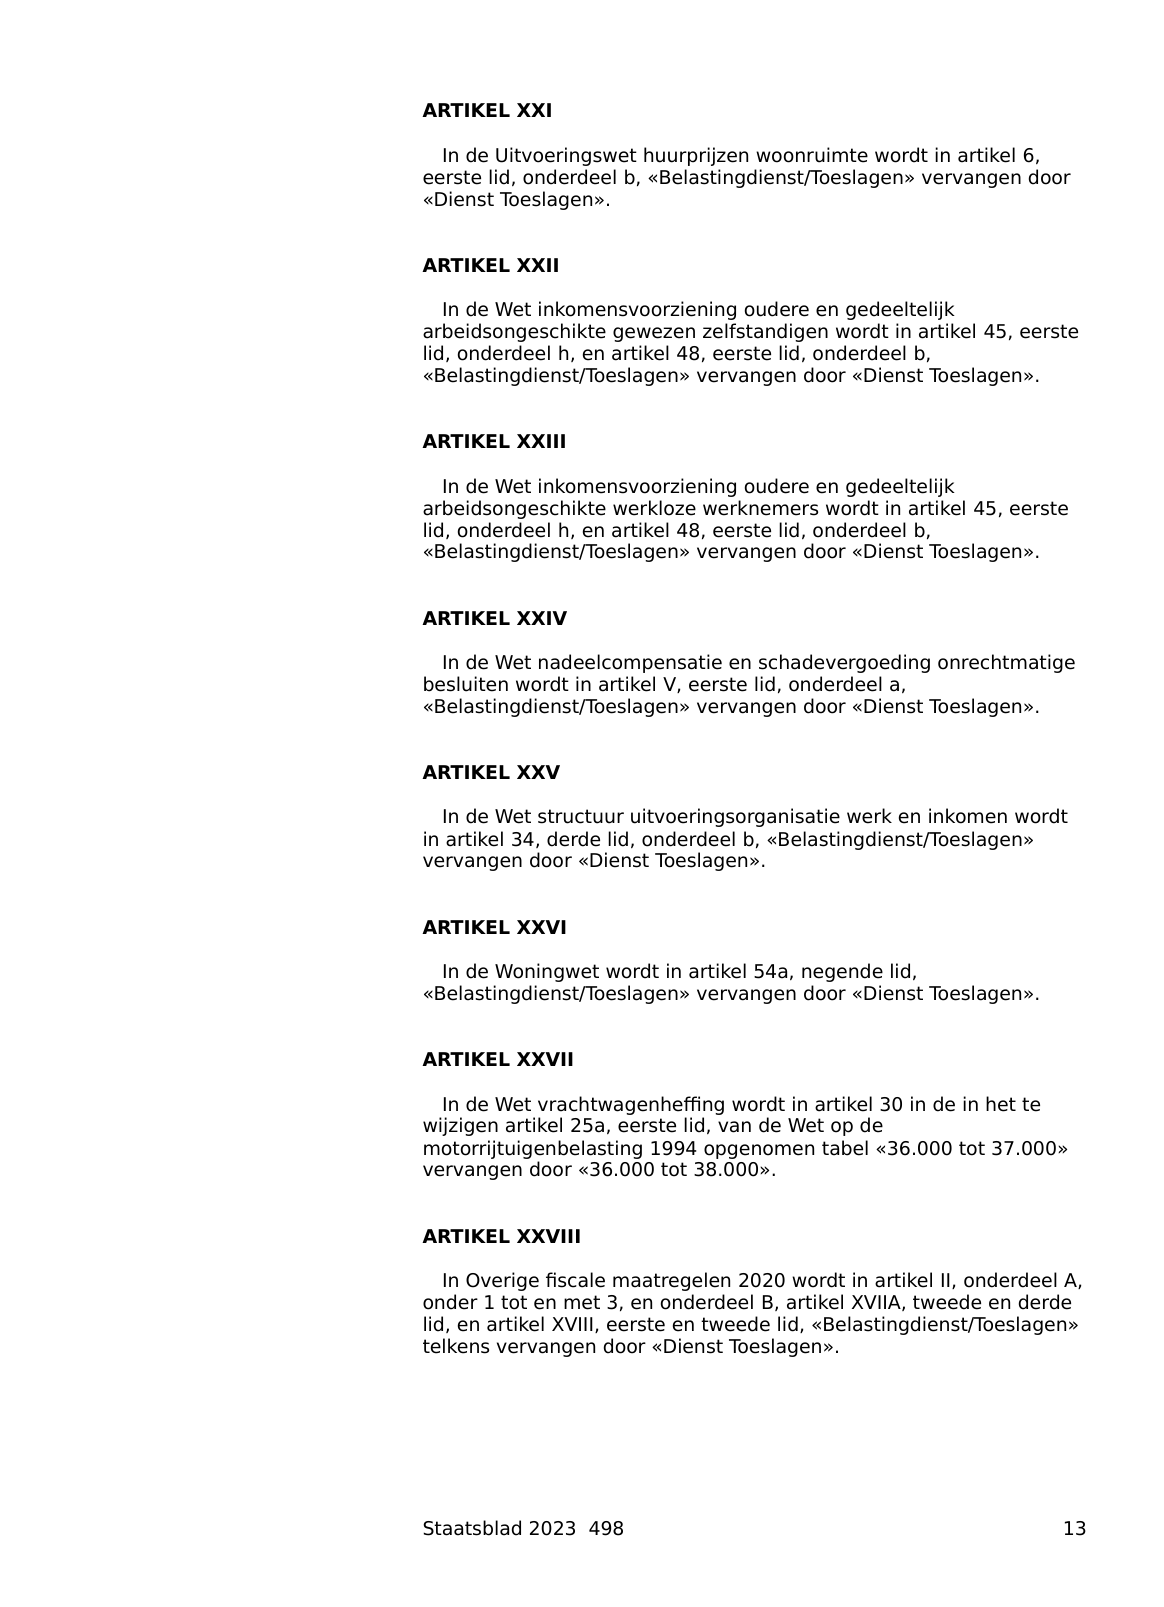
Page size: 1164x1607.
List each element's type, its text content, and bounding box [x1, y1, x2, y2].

subtitle ARTIKEL XXVI [422, 917, 1087, 939]
subtitle ARTIKEL XXII [422, 255, 1087, 277]
subtitle ARTIKEL XXIV [422, 608, 1087, 630]
subtitle ARTIKEL XXI [422, 100, 1087, 122]
subtitle ARTIKEL XXVIII [422, 1226, 1087, 1248]
text In Overige fiscale maatregelen 2020 wordt in artikel II, onderdeel A, onder 1 tot en met 3, en onderdeel B, artikel XVIIA, tweede en derde lid, en artikel XVIII, eerste en tweede lid, «Belastingdienst/Toeslagen» telkens vervangen door «Dienst Toeslagen». [422, 1270, 1087, 1358]
subtitle ARTIKEL XXVII [422, 1049, 1087, 1071]
text In de Woningwet wordt in artikel 54a, negende lid, «Belastingdienst/Toeslagen» vervangen door «Dienst Toeslagen». [422, 961, 1087, 1005]
subtitle ARTIKEL XXIII [422, 431, 1087, 453]
text In de Wet vrachtwagenheffing wordt in artikel 30 in de in het te wijzigen artikel 25a, eerste lid, van de Wet op de motorrijtuigenbelasting 1994 opgenomen tabel «36.000 tot 37.000» vervangen door «36.000 tot 38.000». [422, 1093, 1087, 1181]
text In de Wet structuur uitvoeringsorganisatie werk en inkomen wordt in artikel 34, derde lid, onderdeel b, «Belastingdienst/Toeslagen» vervangen door «Dienst Toeslagen». [422, 806, 1087, 872]
text In de Uitvoeringswet huurprijzen woonruimte wordt in artikel 6, eerste lid, onderdeel b, «Belastingdienst/Toeslagen» vervangen door «Dienst Toeslagen». [422, 144, 1087, 211]
subtitle ARTIKEL XXV [422, 762, 1087, 784]
text In de Wet inkomensvoorziening oudere en gedeeltelijk arbeidsongeschikte werkloze werknemers wordt in artikel 45, eerste lid, onderdeel h, en artikel 48, eerste lid, onderdeel b, «Belastingdienst/Toeslagen» vervangen door «Dienst Toeslagen». [422, 476, 1087, 563]
text In de Wet nadeelcompensatie en schadevergoeding onrechtmatige besluiten wordt in artikel V, eerste lid, onderdeel a, «Belastingdienst/Toeslagen» vervangen door «Dienst Toeslagen». [422, 652, 1087, 718]
text In de Wet inkomensvoorziening oudere en gedeeltelijk arbeidsongeschikte gewezen zelfstandigen wordt in artikel 45, eerste lid, onderdeel h, en artikel 48, eerste lid, onderdeel b, «Belastingdienst/Toeslagen» vervangen door «Dienst Toeslagen». [422, 299, 1087, 387]
